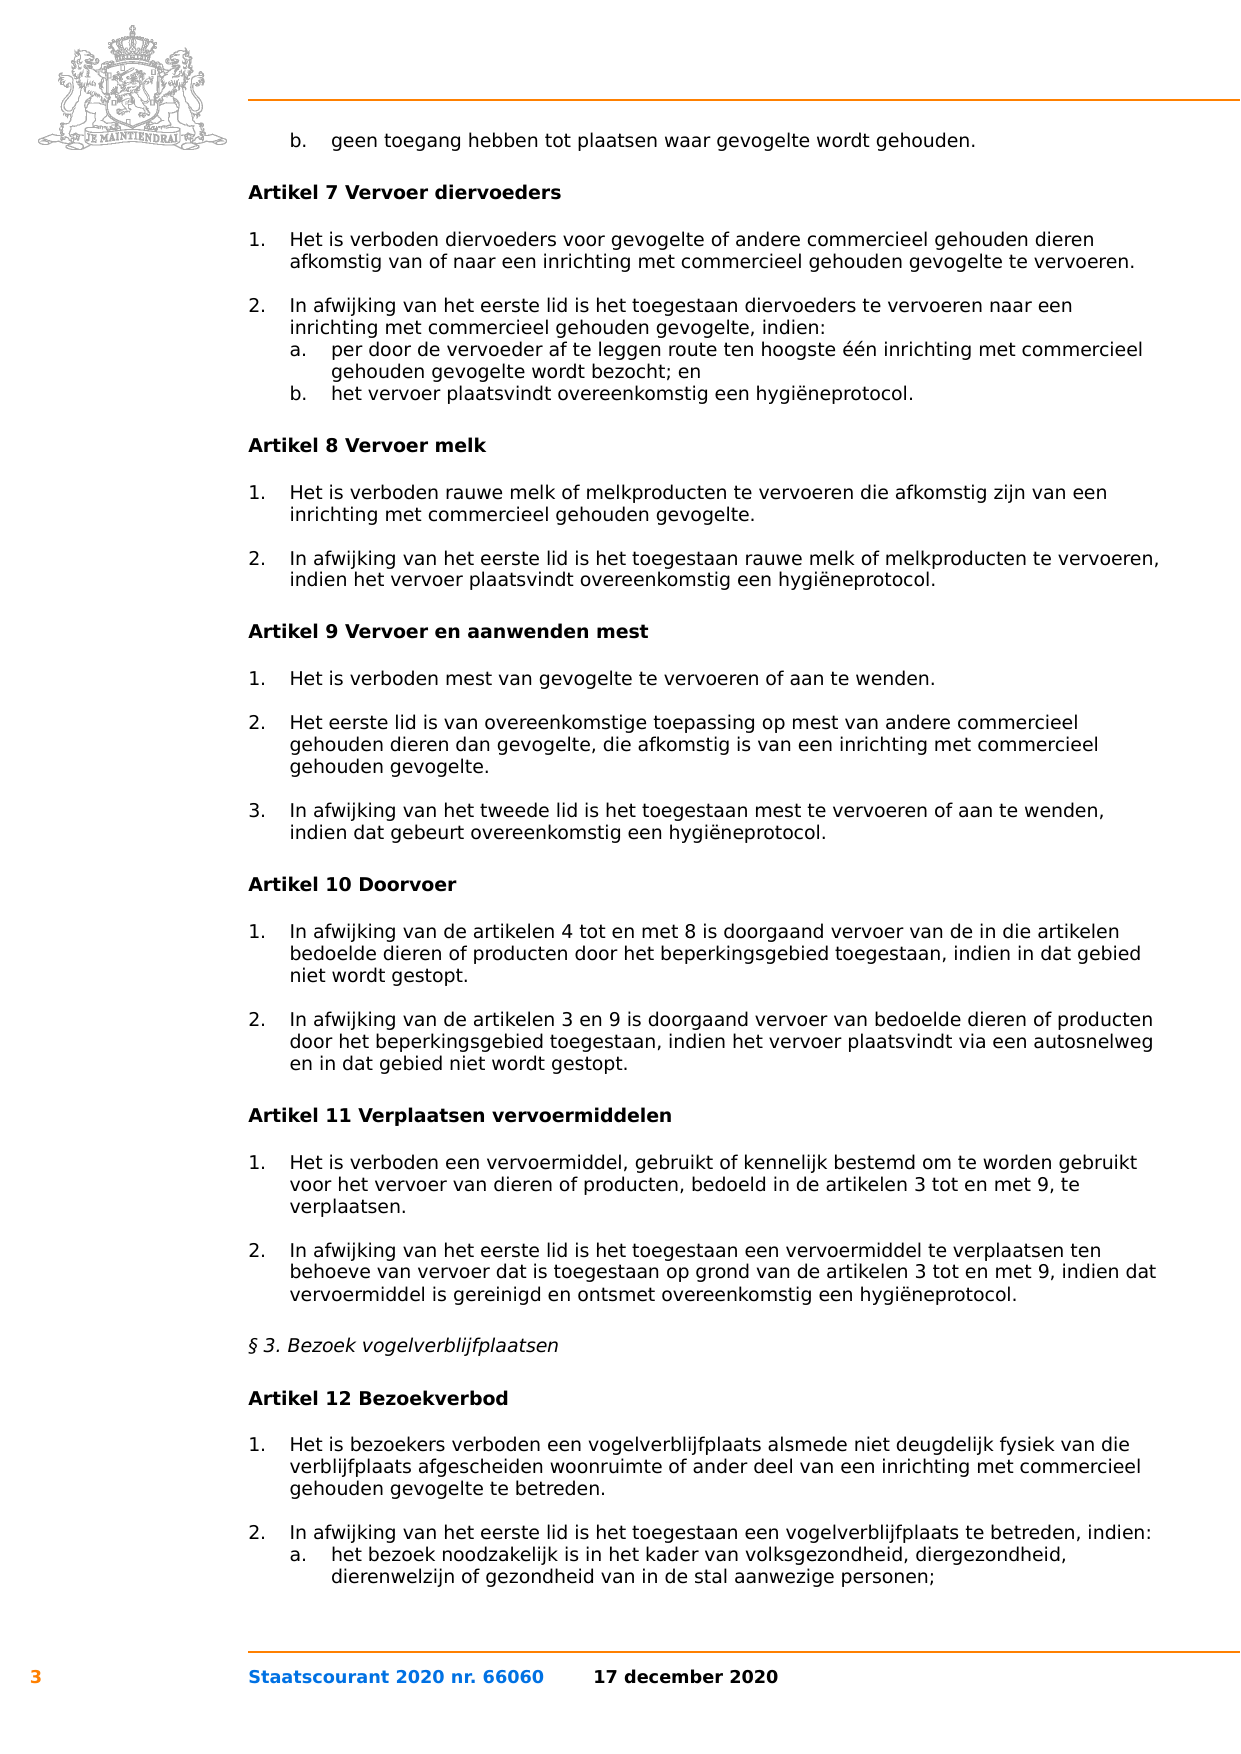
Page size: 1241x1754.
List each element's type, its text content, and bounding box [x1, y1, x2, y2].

picture [38, 25, 227, 150]
text 2. In afwijking van het eerste lid is het toegestaan een vervoermiddel te verplaatsen ten behoeve van vervoer dat is toegestaan op grond van de artikelen 3 tot en met 9, indien dat vervoermiddel is gereinigd en ontsmet overeenkomstig een hygiëneprotocol. [248, 1239, 1163, 1305]
text 2. Het eerste lid is van overeenkomstige toepassing op mest van andere commercieel gehouden dieren dan gevogelte, die afkomstig is van een inrichting met commercieel gehouden gevogelte. [248, 712, 1163, 778]
text b. het vervoer plaatsvindt overeenkomstig een hygiëneprotocol. [289, 383, 1163, 404]
text 2. In afwijking van het eerste lid is het toegestaan een vogelverblijfplaats te betreden, indien: [248, 1522, 1163, 1544]
text 1. In afwijking van de artikelen 4 tot en met 8 is doorgaand vervoer van de in die artikelen bedoelde dieren of producten door het beperkingsgebied toegestaan, indien in dat gebied niet wordt gestopt. [248, 921, 1163, 987]
subtitle Artikel 9 Vervoer en aanwenden mest [248, 621, 1163, 643]
text 2. In afwijking van het eerste lid is het toegestaan rauwe melk of melkproducten te vervoeren, indien het vervoer plaatsvindt overeenkomstig een hygiëneprotocol. [248, 547, 1163, 591]
subtitle Artikel 8 Vervoer melk [248, 434, 1163, 457]
text b. geen toegang hebben tot plaatsen waar gevogelte wordt gehouden. [289, 130, 1163, 152]
subtitle Artikel 12 Bezoekverbod [248, 1387, 1163, 1409]
text 1. Het is verboden mest van gevogelte te vervoeren of aan te wenden. [248, 668, 1163, 690]
text 1. Het is verboden rauwe melk of melkproducten te vervoeren die afkomstig zijn van een inrichting met commercieel gehouden gevogelte. [248, 482, 1163, 526]
subtitle Artikel 7 Vervoer diervoeders [248, 182, 1163, 204]
subtitle § 3. Bezoek vogelverblijfplaatsen [248, 1335, 1163, 1357]
text 2. In afwijking van het eerste lid is het toegestaan diervoeders te vervoeren naar een inrichting met commercieel gehouden gevogelte, indien: [248, 295, 1163, 339]
text 3. In afwijking van het tweede lid is het toegestaan mest te vervoeren of aan te wenden, indien dat gebeurt overeenkomstig een hygiëneprotocol. [248, 800, 1163, 844]
subtitle Artikel 11 Verplaatsen vervoermiddelen [248, 1105, 1163, 1127]
text 1. Het is bezoekers verboden een vogelverblijfplaats alsmede niet deugdelijk fysiek van die verblijfplaats afgescheiden woonruimte of ander deel van een inrichting met commercieel gehouden gevogelte te betreden. [248, 1434, 1163, 1500]
text 2. In afwijking van de artikelen 3 en 9 is doorgaand vervoer van bedoelde dieren of producten door het beperkingsgebied toegestaan, indien het vervoer plaatsvindt via een autosnelweg en in dat gebied niet wordt gestopt. [248, 1009, 1163, 1075]
text a. het bezoek noodzakelijk is in het kader van volksgezondheid, diergezondheid, dierenwelzijn of gezondheid van in de stal aanwezige personen; [289, 1544, 1163, 1588]
text 1. Het is verboden diervoeders voor gevogelte of andere commercieel gehouden dieren afkomstig van of naar een inrichting met commercieel gehouden gevogelte te vervoeren. [248, 229, 1163, 273]
text a. per door de vervoeder af te leggen route ten hoogste één inrichting met commercieel gehouden gevogelte wordt bezocht; en [289, 339, 1163, 383]
subtitle Artikel 10 Doorvoer [248, 874, 1163, 896]
text 1. Het is verboden een vervoermiddel, gebruikt of kennelijk bestemd om te worden gebruikt voor het vervoer van dieren of producten, bedoeld in de artikelen 3 tot en met 9, te verplaatsen. [248, 1152, 1163, 1218]
